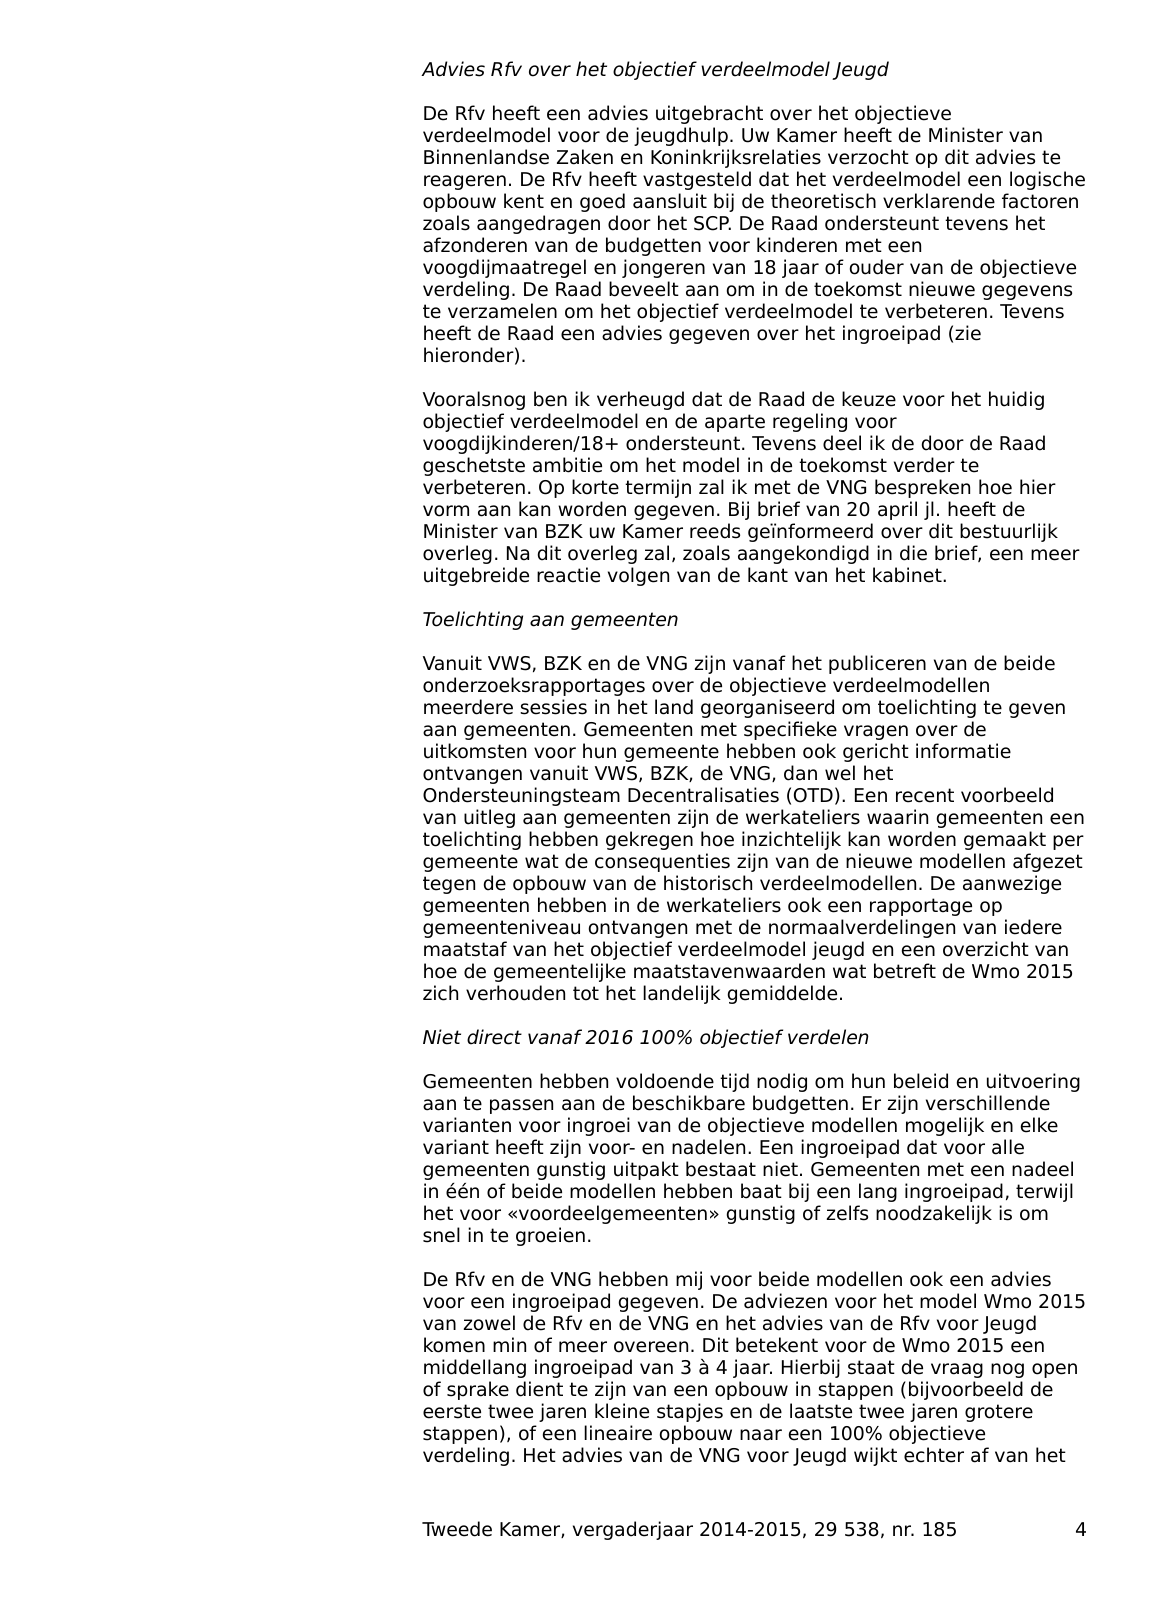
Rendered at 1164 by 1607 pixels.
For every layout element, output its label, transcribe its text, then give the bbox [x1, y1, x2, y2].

subtitle Toelichting aan gemeenten [422, 609, 1087, 631]
subtitle Advies Rfv over het objectief verdeelmodel Jeugd [422, 59, 1087, 81]
text De Rfv en de VNG hebben mij voor beide modellen ook een advies voor een ingroeipad gegeven. De adviezen voor het model Wmo 2015 van zowel de Rfv en de VNG en het advies van de Rfv voor Jeugd komen min of meer overeen. Dit betekent voor de Wmo 2015 een middellang ingroeipad van 3 à 4 jaar. Hierbij staat de vraag nog open of sprake dient te zijn van een opbouw in stappen (bijvoorbeeld de eerste twee jaren kleine stapjes en de laatste twee jaren grotere stappen), of een lineaire opbouw naar een 100% objectieve verdeling. Het advies van de VNG voor Jeugd wijkt echter af van het [422, 1269, 1087, 1467]
text Vanuit VWS, BZK en de VNG zijn vanaf het publiceren van de beide onderzoeksrapportages over de objectieve verdeelmodellen meerdere sessies in het land georganiseerd om toelichting te geven aan gemeenten. Gemeenten met specifieke vragen over de uitkomsten voor hun gemeente hebben ook gericht informatie ontvangen vanuit VWS, BZK, de VNG, dan wel het Ondersteuningsteam Decentralisaties (OTD). Een recent voorbeeld van uitleg aan gemeenten zijn de werkateliers waarin gemeenten een toelichting hebben gekregen hoe inzichtelijk kan worden gemaakt per gemeente wat de consequenties zijn van de nieuwe modellen afgezet tegen de opbouw van de historisch verdeelmodellen. De aanwezige gemeenten hebben in de werkateliers ook een rapportage op gemeenteniveau ontvangen met de normaalverdelingen van iedere maatstaf van het objectief verdeelmodel jeugd en een overzicht van hoe de gemeentelijke maatstavenwaarden wat betreft de Wmo 2015 zich verhouden tot het landelijk gemiddelde. [422, 653, 1087, 1005]
text Vooralsnog ben ik verheugd dat de Raad de keuze voor het huidig objectief verdeelmodel en de aparte regeling voor voogdijkinderen/18+ ondersteunt. Tevens deel ik de door de Raad geschetste ambitie om het model in de toekomst verder te verbeteren. Op korte termijn zal ik met de VNG bespreken hoe hier vorm aan kan worden gegeven. Bij brief van 20 april jl. heeft de Minister van BZK uw Kamer reeds geïnformeerd over dit bestuurlijk overleg. Na dit overleg zal, zoals aangekondigd in die brief, een meer uitgebreide reactie volgen van de kant van het kabinet. [422, 389, 1087, 587]
subtitle Niet direct vanaf 2016 100% objectief verdelen [422, 1027, 1087, 1049]
text Gemeenten hebben voldoende tijd nodig om hun beleid en uitvoering aan te passen aan de beschikbare budgetten. Er zijn verschillende varianten voor ingroei van de objectieve modellen mogelijk en elke variant heeft zijn voor- en nadelen. Een ingroeipad dat voor alle gemeenten gunstig uitpakt bestaat niet. Gemeenten met een nadeel in één of beide modellen hebben baat bij een lang ingroeipad, terwijl het voor «voordeelgemeenten» gunstig of zelfs noodzakelijk is om snel in te groeien. [422, 1071, 1087, 1247]
text De Rfv heeft een advies uitgebracht over het objectieve verdeelmodel voor de jeugdhulp. Uw Kamer heeft de Minister van Binnenlandse Zaken en Koninkrijksrelaties verzocht op dit advies te reageren. De Rfv heeft vastgesteld dat het verdeelmodel een logische opbouw kent en goed aansluit bij de theoretisch verklarende factoren zoals aangedragen door het SCP. De Raad ondersteunt tevens het afzonderen van de budgetten voor kinderen met een voogdijmaatregel en jongeren van 18 jaar of ouder van de objectieve verdeling. De Raad beveelt aan om in de toekomst nieuwe gegevens te verzamelen om het objectief verdeelmodel te verbeteren. Tevens heeft de Raad een advies gegeven over het ingroeipad (zie hieronder). [422, 103, 1087, 367]
